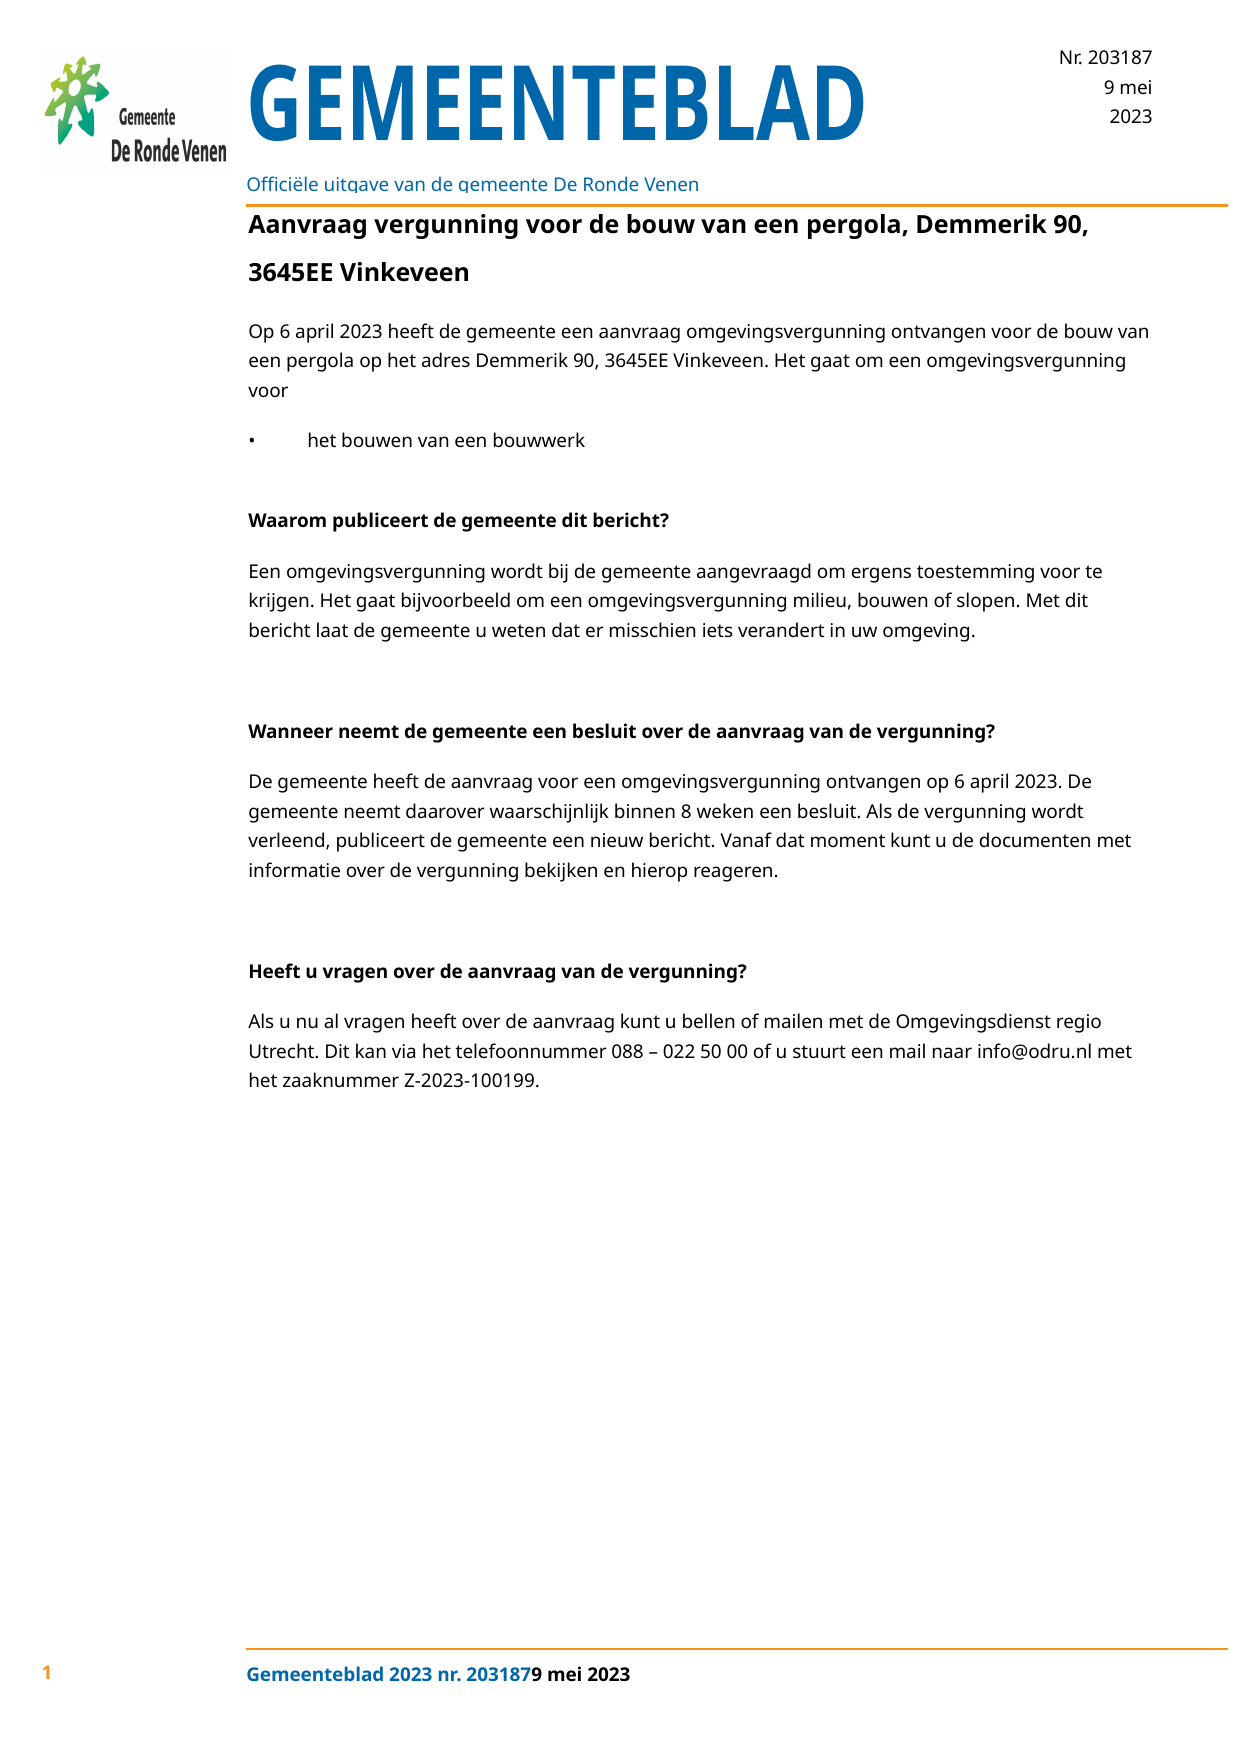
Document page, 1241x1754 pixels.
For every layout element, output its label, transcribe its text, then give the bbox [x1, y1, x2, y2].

text Heeft u vragen over de aanvraag van de vergunning? [248, 958, 1152, 984]
text Als u nu al vragen heeft over de aanvraag kunt u bellen of mailen met de Omgevingsdienst regio Utrecht. Dit kan via het telefoonnummer 088 – 022 50 00 of u stuurt een mail naar info@odru.nl met het zaaknummer Z-2023-100199. [248, 1008, 1152, 1093]
text Een omgevingsvergunning wordt bij de gemeente aangevraagd om ergens toestemming voor te krijgen. Het gaat bijvoorbeeld om een omgevingsvergunning milieu, bouwen of slopen. Met dit bericht laat de gemeente u weten dat er misschien iets verandert in uw omgeving. [248, 558, 1152, 643]
text Waarom publiceert de gemeente dit bericht? [248, 507, 1152, 533]
text Aanvraag vergunning voor de bouw van een pergola, Demmerik 90, 3645EE Vinkeveen [248, 207, 1152, 288]
text Wanneer neemt de gemeente een besluit over de aanvraag van de vergunning? [248, 718, 1152, 744]
text Op 6 april 2023 heeft de gemeente een aanvraag omgevingsvergunning ontvangen voor de bouw van een pergola op het adres Demmerik 90, 3645EE Vinkeveen. Het gaat om een omgevingsvergunning voor [248, 318, 1152, 403]
text De gemeente heeft de aanvraag voor een omgevingsvergunning ontvangen op 6 april 2023. De gemeente neemt daarover waarschijnlijk binnen 8 weken een besluit. Als de vergunning wordt verleend, publiceert de gemeente een nieuw bericht. Vanaf dat moment kunt u de documenten met informatie over de vergunning bekijken en hierop reageren. [248, 768, 1152, 883]
list het bouwen van een bouwwerk [248, 427, 1152, 453]
picture [41, 47, 231, 172]
